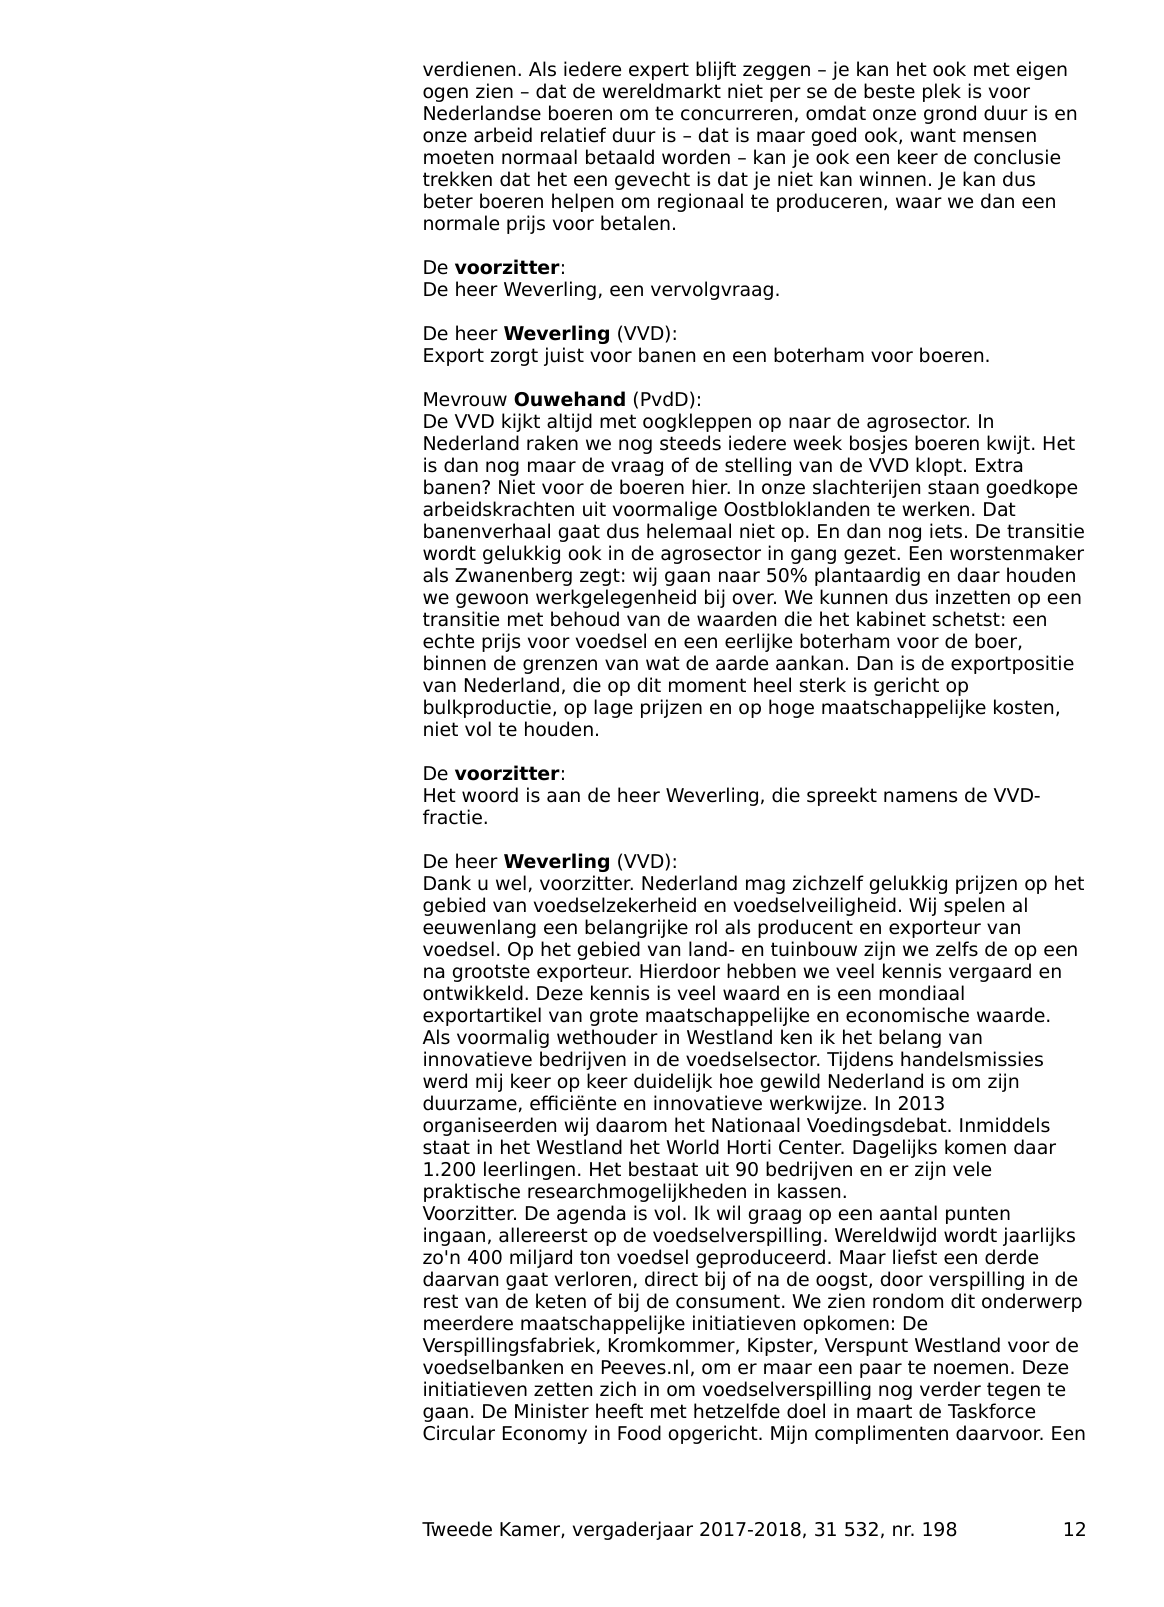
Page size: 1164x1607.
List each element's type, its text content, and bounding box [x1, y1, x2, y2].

text Het woord is aan de heer Weverling, die spreekt namens de VVD-fractie. [422, 785, 1087, 829]
text Mevrouw Ouwehand (PvdD): [422, 389, 1087, 411]
text De VVD kijkt altijd met oogkleppen op naar de agrosector. In Nederland raken we nog steeds iedere week bosjes boeren kwijt. Het is dan nog maar de vraag of de stelling van de VVD klopt. Extra banen? Niet voor de boeren hier. In onze slachterijen staan goedkope arbeidskrachten uit voormalige Oostbloklanden te werken. Dat banenverhaal gaat dus helemaal niet op. En dan nog iets. De transitie wordt gelukkig ook in de agrosector in gang gezet. Een worstenmaker als Zwanenberg zegt: wij gaan naar 50% plantaardig en daar houden we gewoon werkgelegenheid bij over. We kunnen dus inzetten op een transitie met behoud van de waarden die het kabinet schetst: een echte prijs voor voedsel en een eerlijke boterham voor de boer, binnen de grenzen van wat de aarde aankan. Dan is de exportpositie van Nederland, die op dit moment heel sterk is gericht op bulkproductie, op lage prijzen en op hoge maatschappelijke kosten, niet vol te houden. [422, 411, 1087, 741]
text Als voormalig wethouder in Westland ken ik het belang van innovatieve bedrijven in de voedselsector. Tijdens handelsmissies werd mij keer op keer duidelijk hoe gewild Nederland is om zijn duurzame, efficiënte en innovatieve werkwijze. In 2013 organiseerden wij daarom het Nationaal Voedingsdebat. Inmiddels staat in het Westland het World Horti Center. Dagelijks komen daar 1.200 leerlingen. Het bestaat uit 90 bedrijven en er zijn vele praktische researchmogelijkheden in kassen. [422, 1027, 1087, 1203]
text De heer Weverling (VVD): [422, 851, 1087, 873]
text Export zorgt juist voor banen en een boterham voor boeren. [422, 345, 1087, 367]
text De heer Weverling, een vervolgvraag. [422, 279, 1087, 301]
text De voorzitter: [422, 257, 1087, 279]
text verdienen. Als iedere expert blijft zeggen – je kan het ook met eigen ogen zien – dat de wereldmarkt niet per se de beste plek is voor Nederlandse boeren om te concurreren, omdat onze grond duur is en onze arbeid relatief duur is – dat is maar goed ook, want mensen moeten normaal betaald worden – kan je ook een keer de conclusie trekken dat het een gevecht is dat je niet kan winnen. Je kan dus beter boeren helpen om regionaal te produceren, waar we dan een normale prijs voor betalen. [422, 59, 1087, 235]
text Voorzitter. De agenda is vol. Ik wil graag op een aantal punten ingaan, allereerst op de voedselverspilling. Wereldwijd wordt jaarlijks zo'n 400 miljard ton voedsel geproduceerd. Maar liefst een derde daarvan gaat verloren, direct bij of na de oogst, door verspilling in de rest van de keten of bij de consument. We zien rondom dit onderwerp meerdere maatschappelijke initiatieven opkomen: De Verspillingsfabriek, Kromkommer, Kipster, Verspunt Westland voor de voedselbanken en Peeves.nl, om er maar een paar te noemen. Deze initiatieven zetten zich in om voedselverspilling nog verder tegen te gaan. De Minister heeft met hetzelfde doel in maart de Taskforce Circular Economy in Food opgericht. Mijn complimenten daarvoor. Een [422, 1203, 1087, 1445]
text De voorzitter: [422, 763, 1087, 785]
text De heer Weverling (VVD): [422, 323, 1087, 345]
text Dank u wel, voorzitter. Nederland mag zichzelf gelukkig prijzen op het gebied van voedselzekerheid en voedselveiligheid. Wij spelen al eeuwenlang een belangrijke rol als producent en exporteur van voedsel. Op het gebied van land- en tuinbouw zijn we zelfs de op een na grootste exporteur. Hierdoor hebben we veel kennis vergaard en ontwikkeld. Deze kennis is veel waard en is een mondiaal exportartikel van grote maatschappelijke en economische waarde. [422, 873, 1087, 1027]
